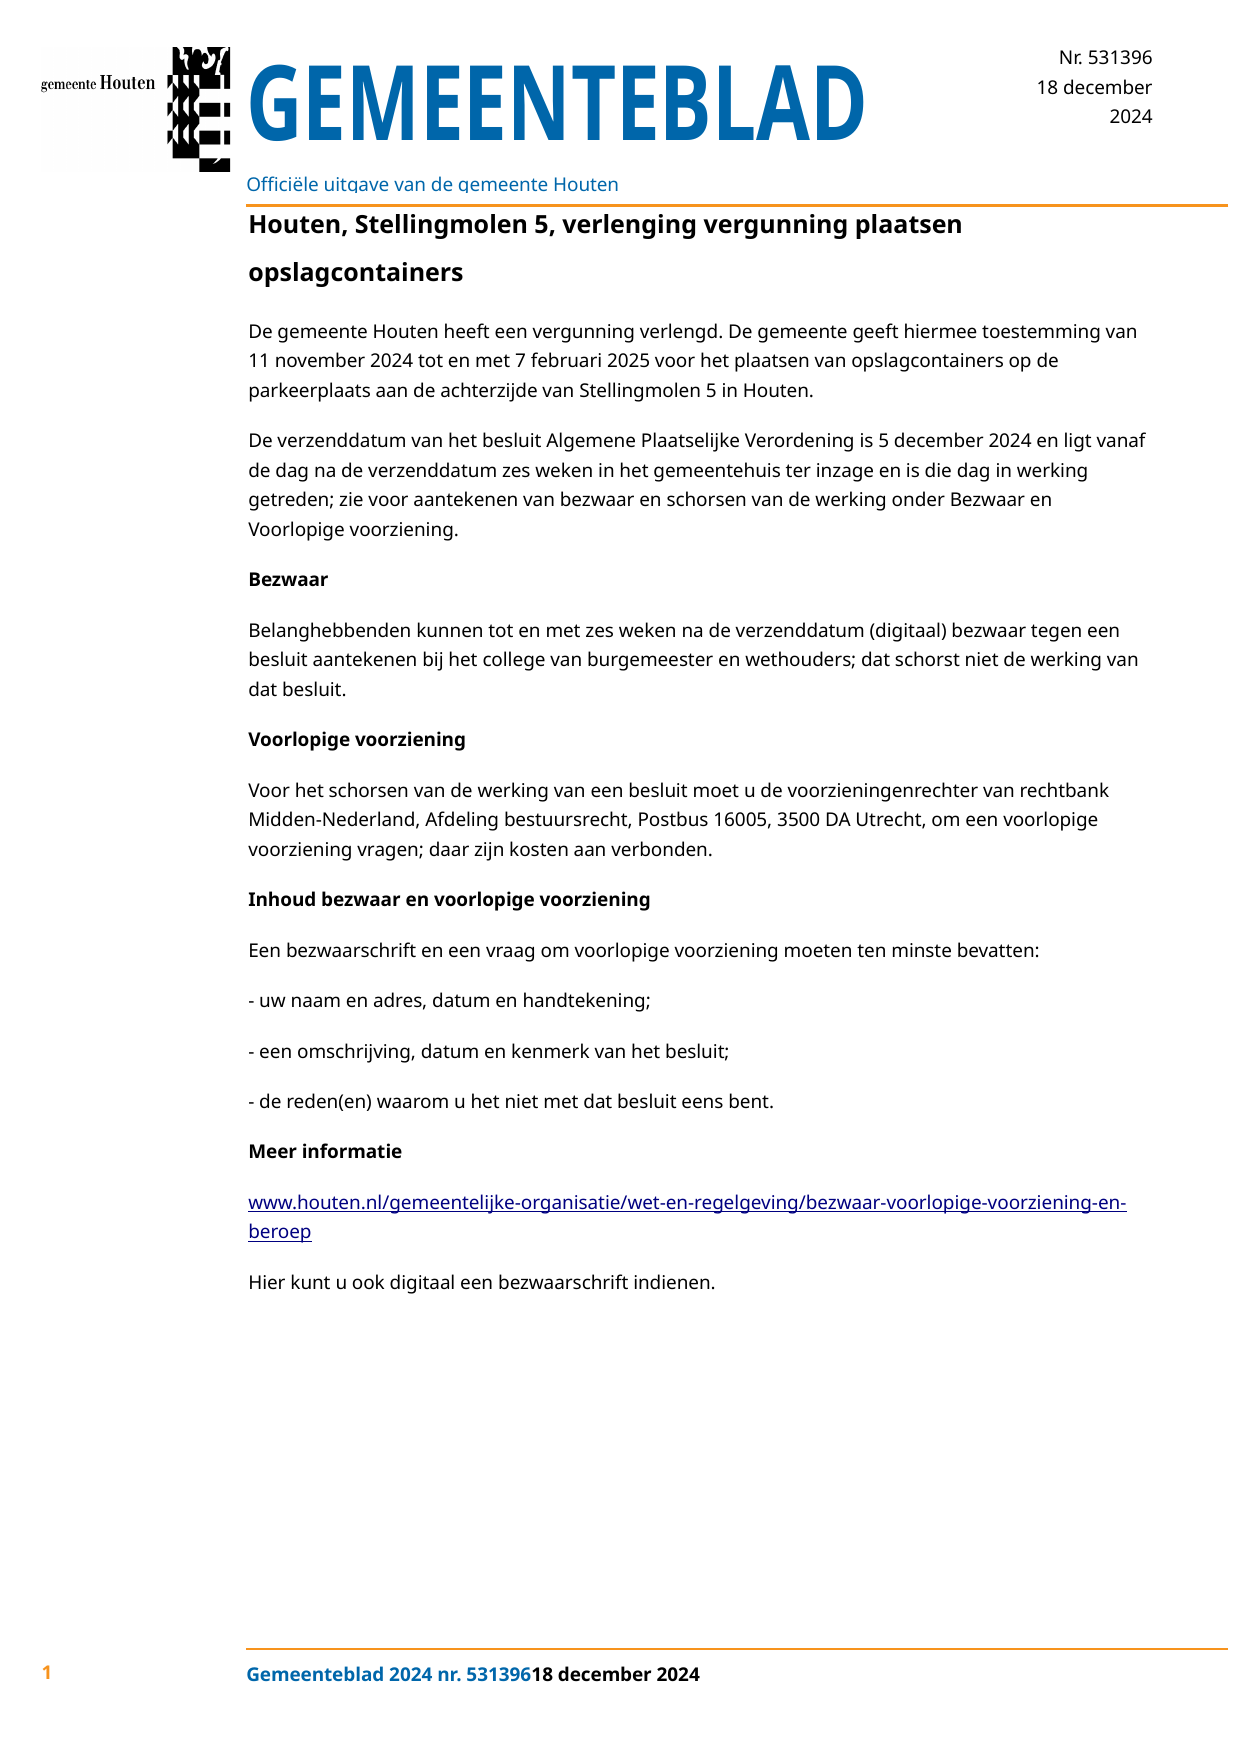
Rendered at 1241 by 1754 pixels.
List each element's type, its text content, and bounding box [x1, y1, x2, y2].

text - een omschrijving, datum en kenmerk van het besluit; [248, 1038, 1152, 1064]
text Voor het schorsen van de werking van een besluit moet u de voorzieningenrechter van rechtbank Midden-Nederland, Afdeling bestuursrecht, Postbus 16005, 3500 DA Utrecht, om een voorlopige voorziening vragen; daar zijn kosten aan verbonden. [248, 777, 1152, 862]
text Een bezwaarschrift en een vraag om voorlopige voorziening moeten ten minste bevatten: [248, 937, 1152, 963]
text Voorlopige voorziening [248, 727, 1152, 752]
text Inhoud bezwaar en voorlopige voorziening [248, 887, 1152, 912]
text De verzenddatum van het besluit Algemene Plaatselijke Verordening is 5 december 2024 en ligt vanaf de dag na de verzenddatum zes weken in het gemeentehuis ter inzage en is die dag in werking getreden; zie voor aantekenen van bezwaar en schorsen van de werking onder Bezwaar en Voorlopige voorziening. [248, 427, 1152, 542]
text De gemeente Houten heeft een vergunning verlengd. De gemeente geeft hiermee toestemming van 11 november 2024 tot en met 7 februari 2025 voor het plaatsen van opslagcontainers op de parkeerplaats aan de achterzijde van Stellingmolen 5 in Houten. [248, 318, 1152, 403]
picture [41, 47, 231, 172]
text - uw naam en adres, datum en handtekening; [248, 987, 1152, 1013]
text Bezwaar [248, 567, 1152, 592]
text Belanghebbenden kunnen tot en met zes weken na de verzenddatum (digitaal) bezwaar tegen een besluit aantekenen bij het college van burgemeester en wethouders; dat schorst niet de werking van dat besluit. [248, 617, 1152, 702]
text Houten, Stellingmolen 5, verlenging vergunning plaatsen opslagcontainers [248, 207, 1152, 288]
text - de reden(en) waarom u het niet met dat besluit eens bent. [248, 1088, 1152, 1114]
text Meer informatie [248, 1139, 1152, 1164]
text Hier kunt u ook digitaal een bezwaarschrift indienen. [248, 1269, 1152, 1295]
text www.houten.nl/gemeentelijke-organisatie/wet-en-regelgeving/bezwaar-voorlopige-voorziening-en-beroep [248, 1189, 1152, 1244]
